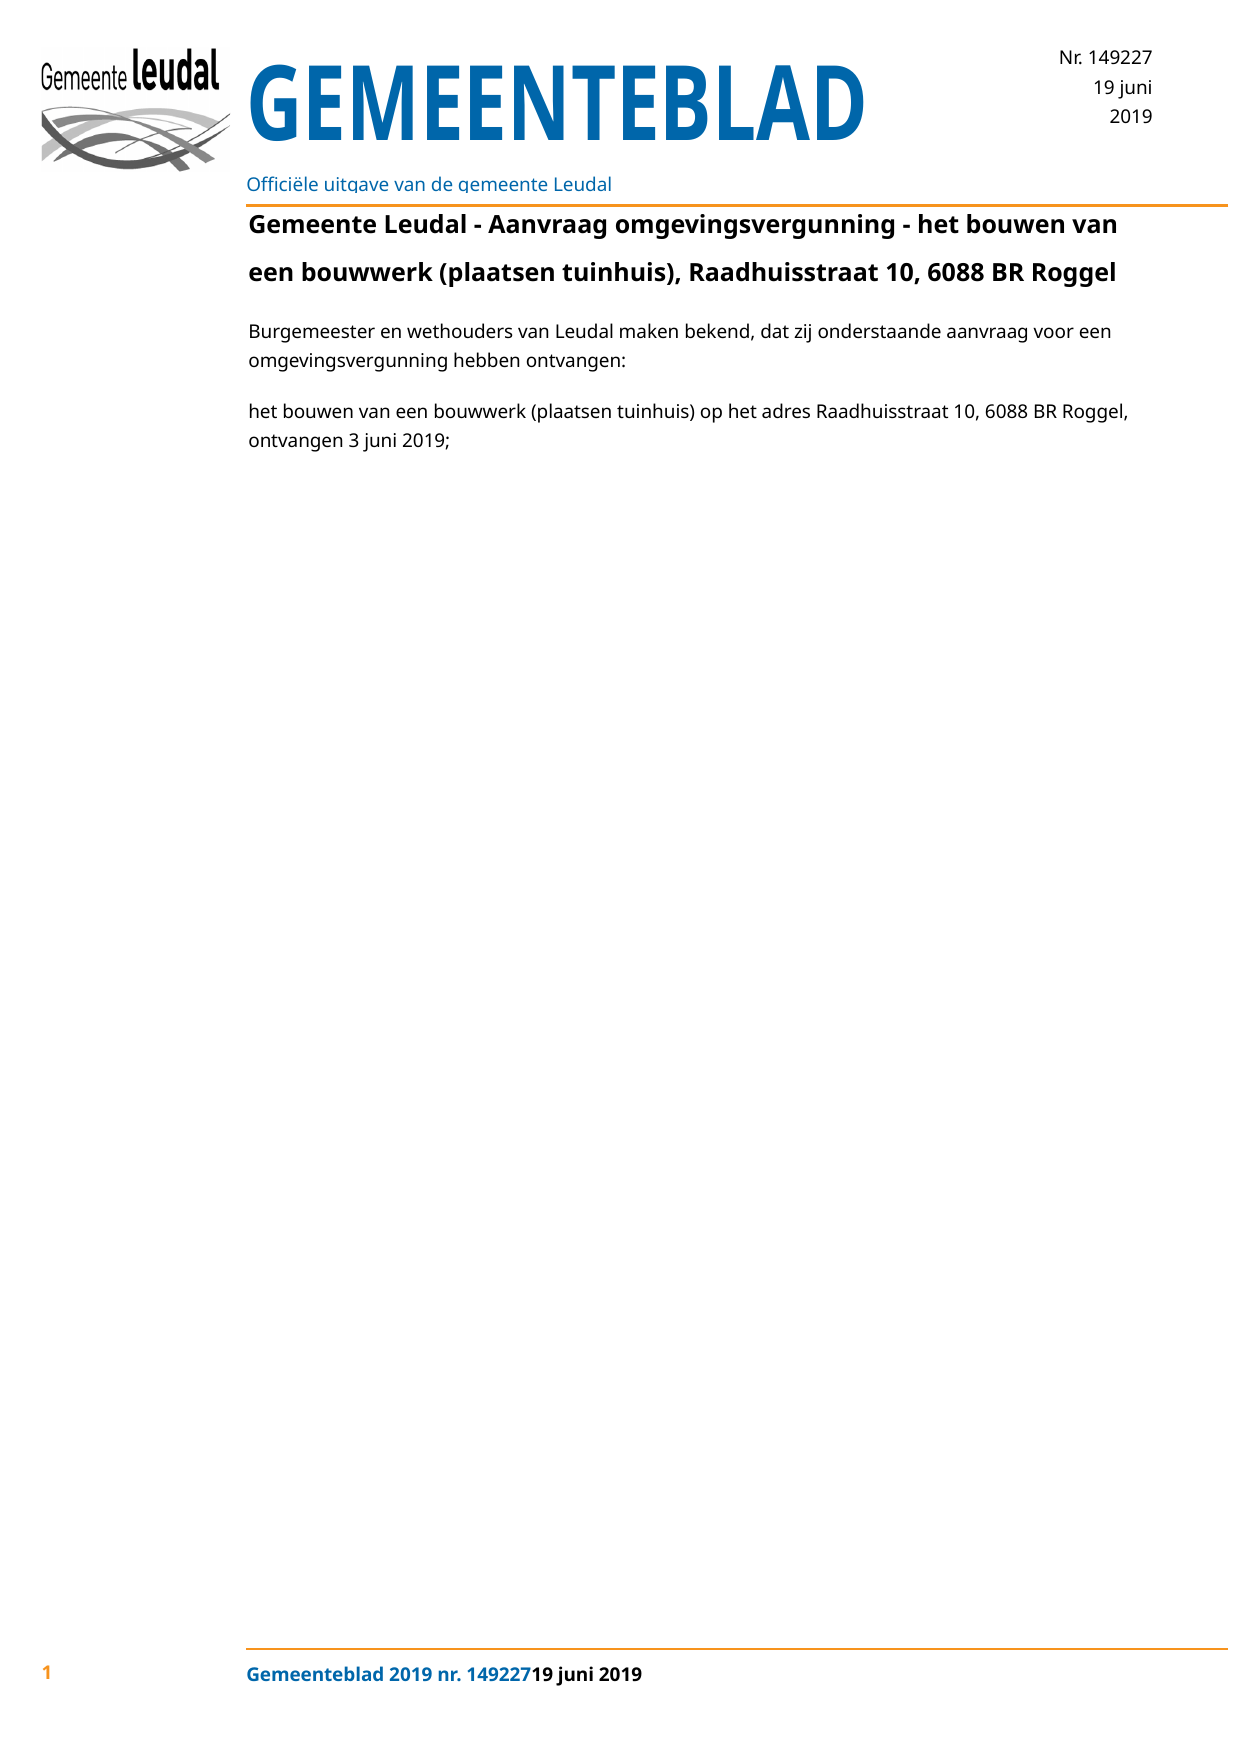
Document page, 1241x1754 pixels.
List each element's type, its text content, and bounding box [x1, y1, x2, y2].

text het bouwen van een bouwwerk (plaatsen tuinhuis) op het adres Raadhuisstraat 10, 6088 BR Roggel, ontvangen 3 juni 2019; [248, 398, 1152, 453]
picture [41, 47, 231, 172]
text Burgemeester en wethouders van Leudal maken bekend, dat zij onderstaande aanvraag voor een omgevingsvergunning hebben ontvangen: [248, 318, 1152, 373]
text Gemeente Leudal - Aanvraag omgevingsvergunning - het bouwen van een bouwwerk (plaatsen tuinhuis), Raadhuisstraat 10, 6088 BR Roggel [248, 207, 1152, 288]
